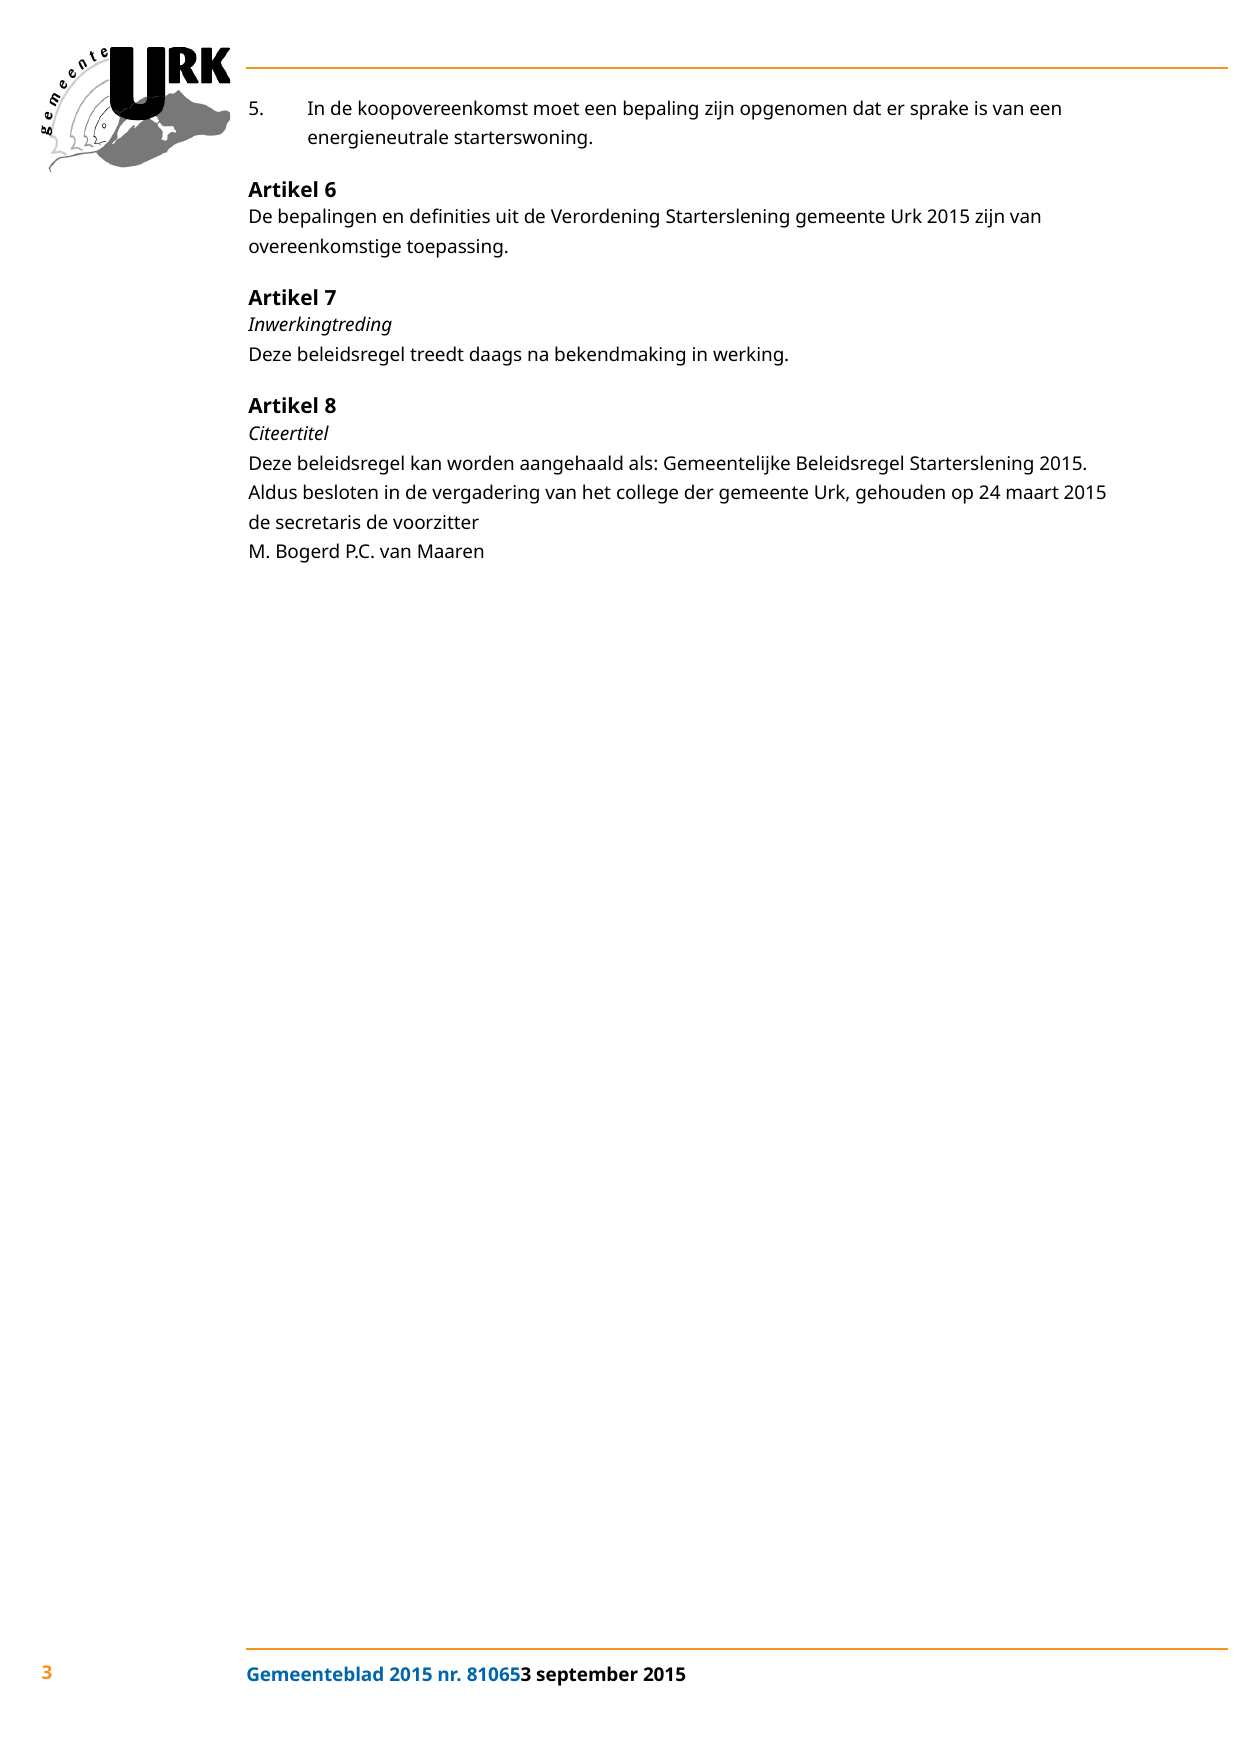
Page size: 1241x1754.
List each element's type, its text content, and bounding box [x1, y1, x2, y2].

text Deze beleidsregel treedt daags na bekendmaking in werking. [248, 341, 1152, 367]
text Artikel 6 [248, 175, 1152, 203]
picture [41, 47, 231, 172]
text Artikel 7 [248, 283, 1152, 312]
text Citeertitel [248, 420, 1152, 446]
text De bepalingen en definities uit de Verordening Starterslening gemeente Urk 2015 zijn van overeenkomstige toepassing. [248, 203, 1152, 258]
text Deze beleidsregel kan worden aangehaald als: Gemeentelijke Beleidsregel Starterslening 2015. [248, 450, 1152, 475]
text Inwerkingtreding [248, 312, 1152, 337]
text M. Bogerd P.C. van Maaren [248, 538, 1152, 564]
text Aldus besloten in de vergadering van het college der gemeente Urk, gehouden op 24 maart 2015 [248, 479, 1152, 505]
text de secretaris de voorzitter [248, 509, 1152, 534]
text Artikel 8 [248, 392, 1152, 420]
list In de koopovereenkomst moet een bepaling zijn opgenomen dat er sprake is van een energieneutrale starterswoning. [248, 95, 1152, 150]
